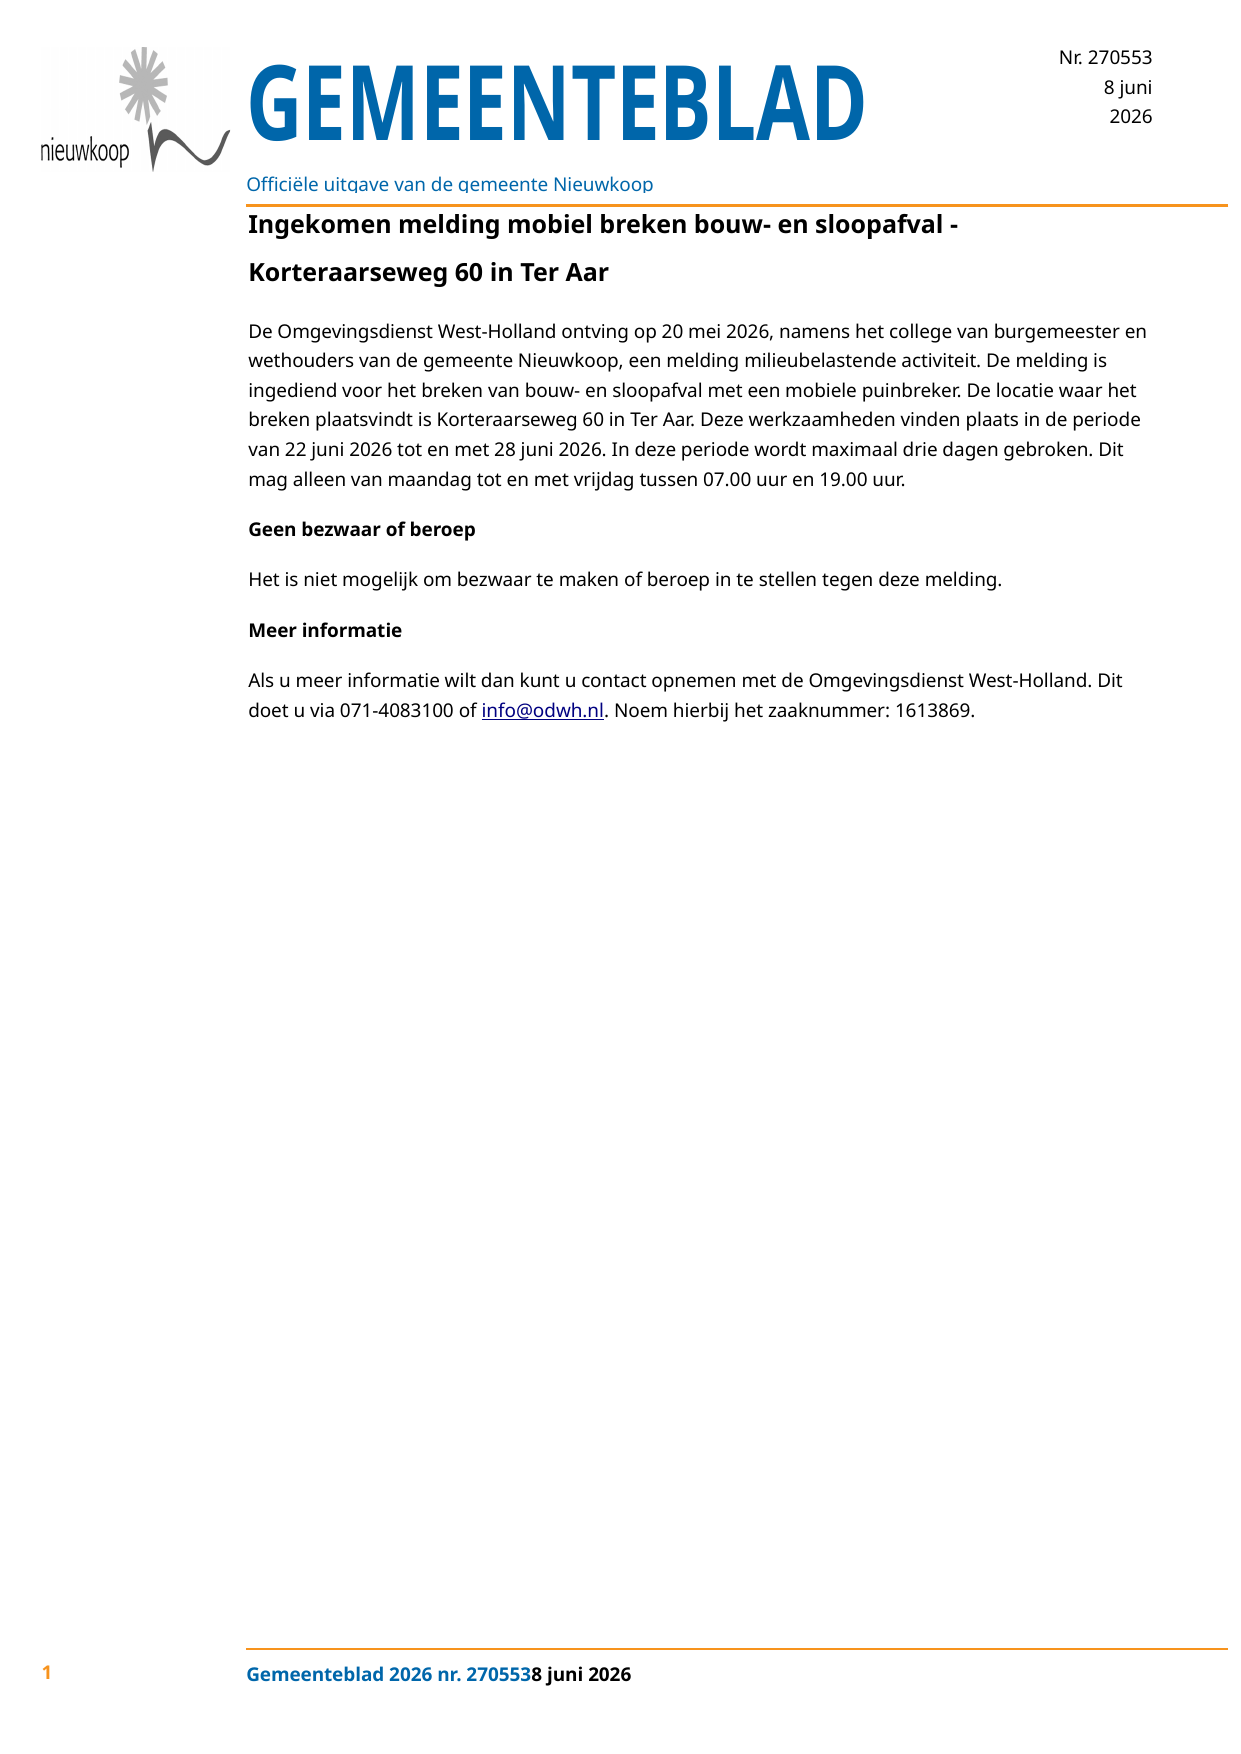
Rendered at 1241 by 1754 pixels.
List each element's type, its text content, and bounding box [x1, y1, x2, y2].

text De Omgevingsdienst West-Holland ontving op 20 mei 2026, namens het college van burgemeester en wethouders van de gemeente Nieuwkoop, een melding milieubelastende activiteit. De melding is ingediend voor het breken van bouw- en sloopafval met een mobiele puinbreker. De locatie waar het breken plaatsvindt is Korteraarseweg 60 in Ter Aar. Deze werkzaamheden vinden plaats in de periode van 22 juni 2026 tot en met 28 juni 2026. In deze periode wordt maximaal drie dagen gebroken. Dit mag alleen van maandag tot en met vrijdag tussen 07.00 uur en 19.00 uur. [248, 318, 1152, 492]
picture [41, 47, 231, 172]
text Geen bezwaar of beroep [248, 516, 1152, 542]
text Het is niet mogelijk om bezwaar te maken of beroep in te stellen tegen deze melding. [248, 567, 1152, 592]
text Als u meer informatie wilt dan kunt u contact opnemen met de Omgevingsdienst West-Holland. Dit doet u via 071-4083100 of info@odwh.nl. Noem hierbij het zaaknummer: 1613869. [248, 667, 1152, 723]
text Ingekomen melding mobiel breken bouw- en sloopafval - Korteraarseweg 60 in Ter Aar [248, 207, 1152, 288]
text Meer informatie [248, 617, 1152, 643]
